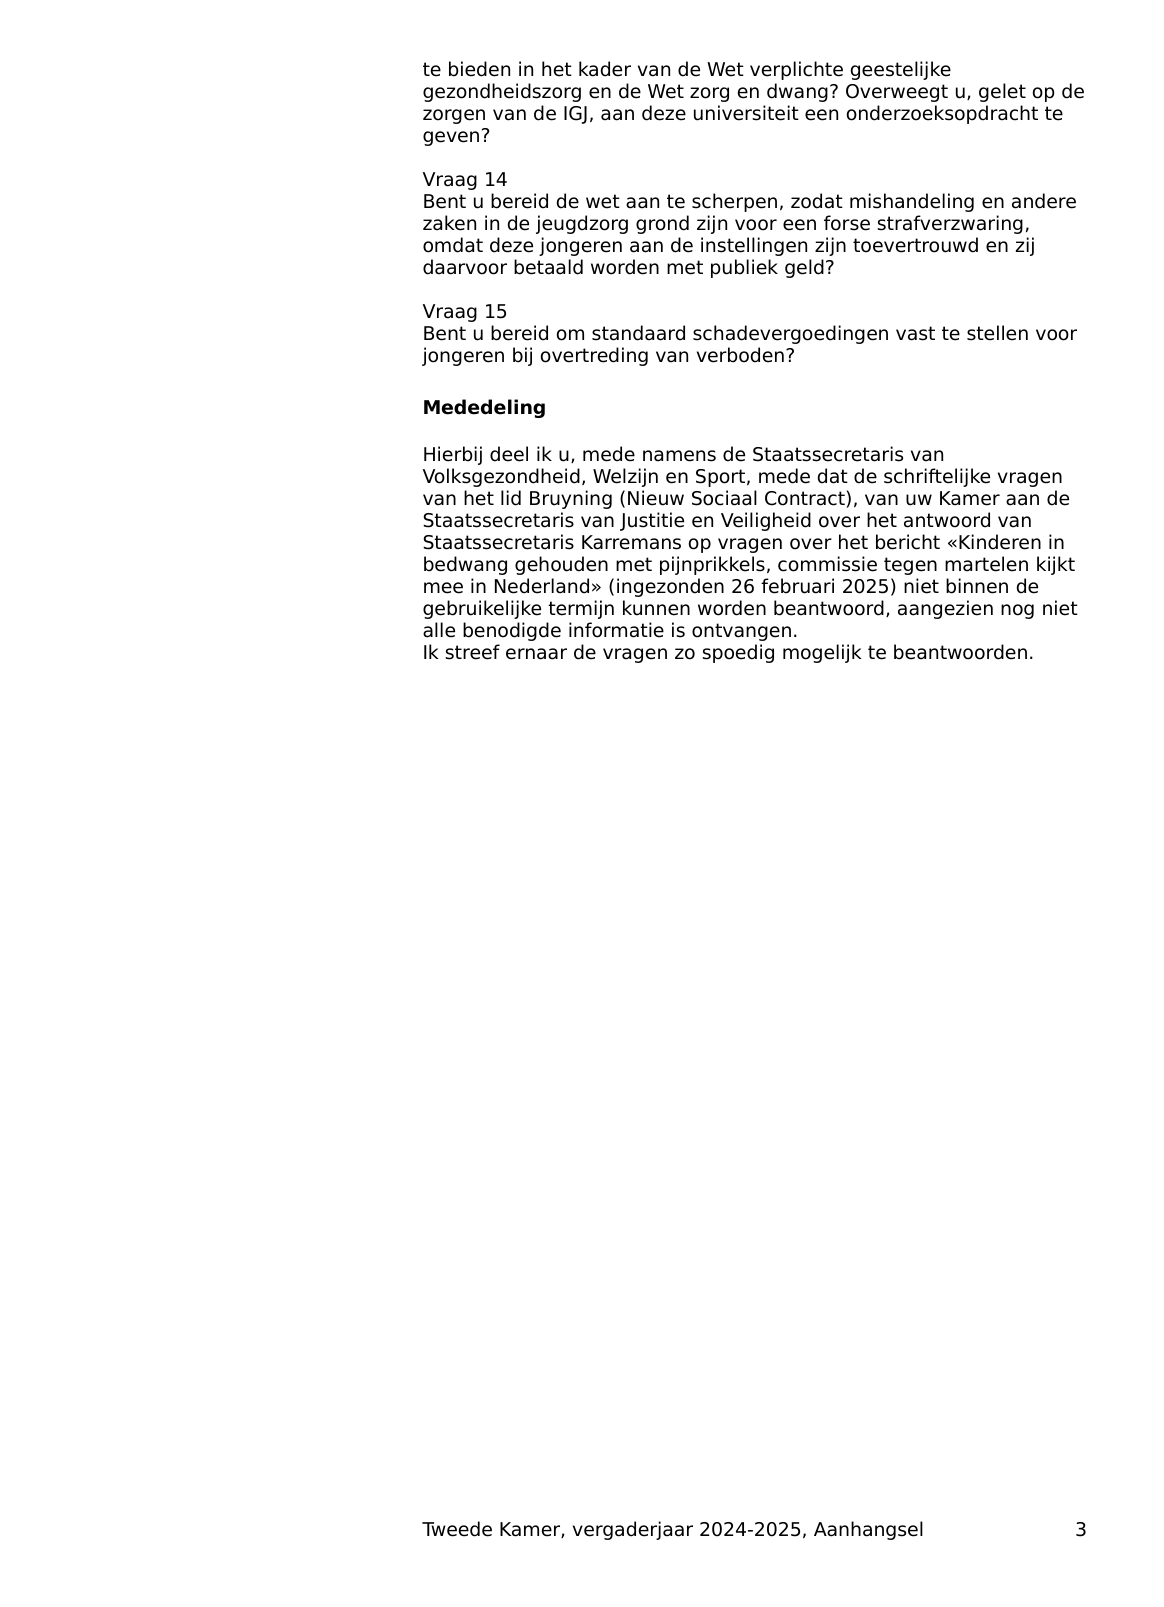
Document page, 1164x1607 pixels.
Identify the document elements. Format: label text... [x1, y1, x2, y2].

subtitle Mededeling [422, 397, 1087, 419]
text te bieden in het kader van de Wet verplichte geestelijke gezondheidszorg en de Wet zorg en dwang? Overweegt u, gelet op de zorgen van de IGJ, aan deze universiteit een onderzoeksopdracht te geven? [422, 59, 1087, 147]
text Bent u bereid de wet aan te scherpen, zodat mishandeling en andere zaken in de jeugdzorg grond zijn voor een forse strafverzwaring, omdat deze jongeren aan de instellingen zijn toevertrouwd en zij daarvoor betaald worden met publiek geld? [422, 191, 1087, 279]
text Vraag 15 [422, 301, 1087, 323]
text Vraag 14 [422, 169, 1087, 191]
text Hierbij deel ik u, mede namens de Staatssecretaris van Volksgezondheid, Welzijn en Sport, mede dat de schriftelijke vragen van het lid Bruyning (Nieuw Sociaal Contract), van uw Kamer aan de Staatssecretaris van Justitie en Veiligheid over het antwoord van Staatssecretaris Karremans op vragen over het bericht «Kinderen in bedwang gehouden met pijnprikkels, commissie tegen martelen kijkt mee in Nederland» (ingezonden 26 februari 2025) niet binnen de gebruikelijke termijn kunnen worden beantwoord, aangezien nog niet alle benodigde informatie is ontvangen. [422, 444, 1087, 642]
text Bent u bereid om standaard schadevergoedingen vast te stellen voor jongeren bij overtreding van verboden? [422, 323, 1087, 367]
text Ik streef ernaar de vragen zo spoedig mogelijk te beantwoorden. [422, 642, 1087, 664]
